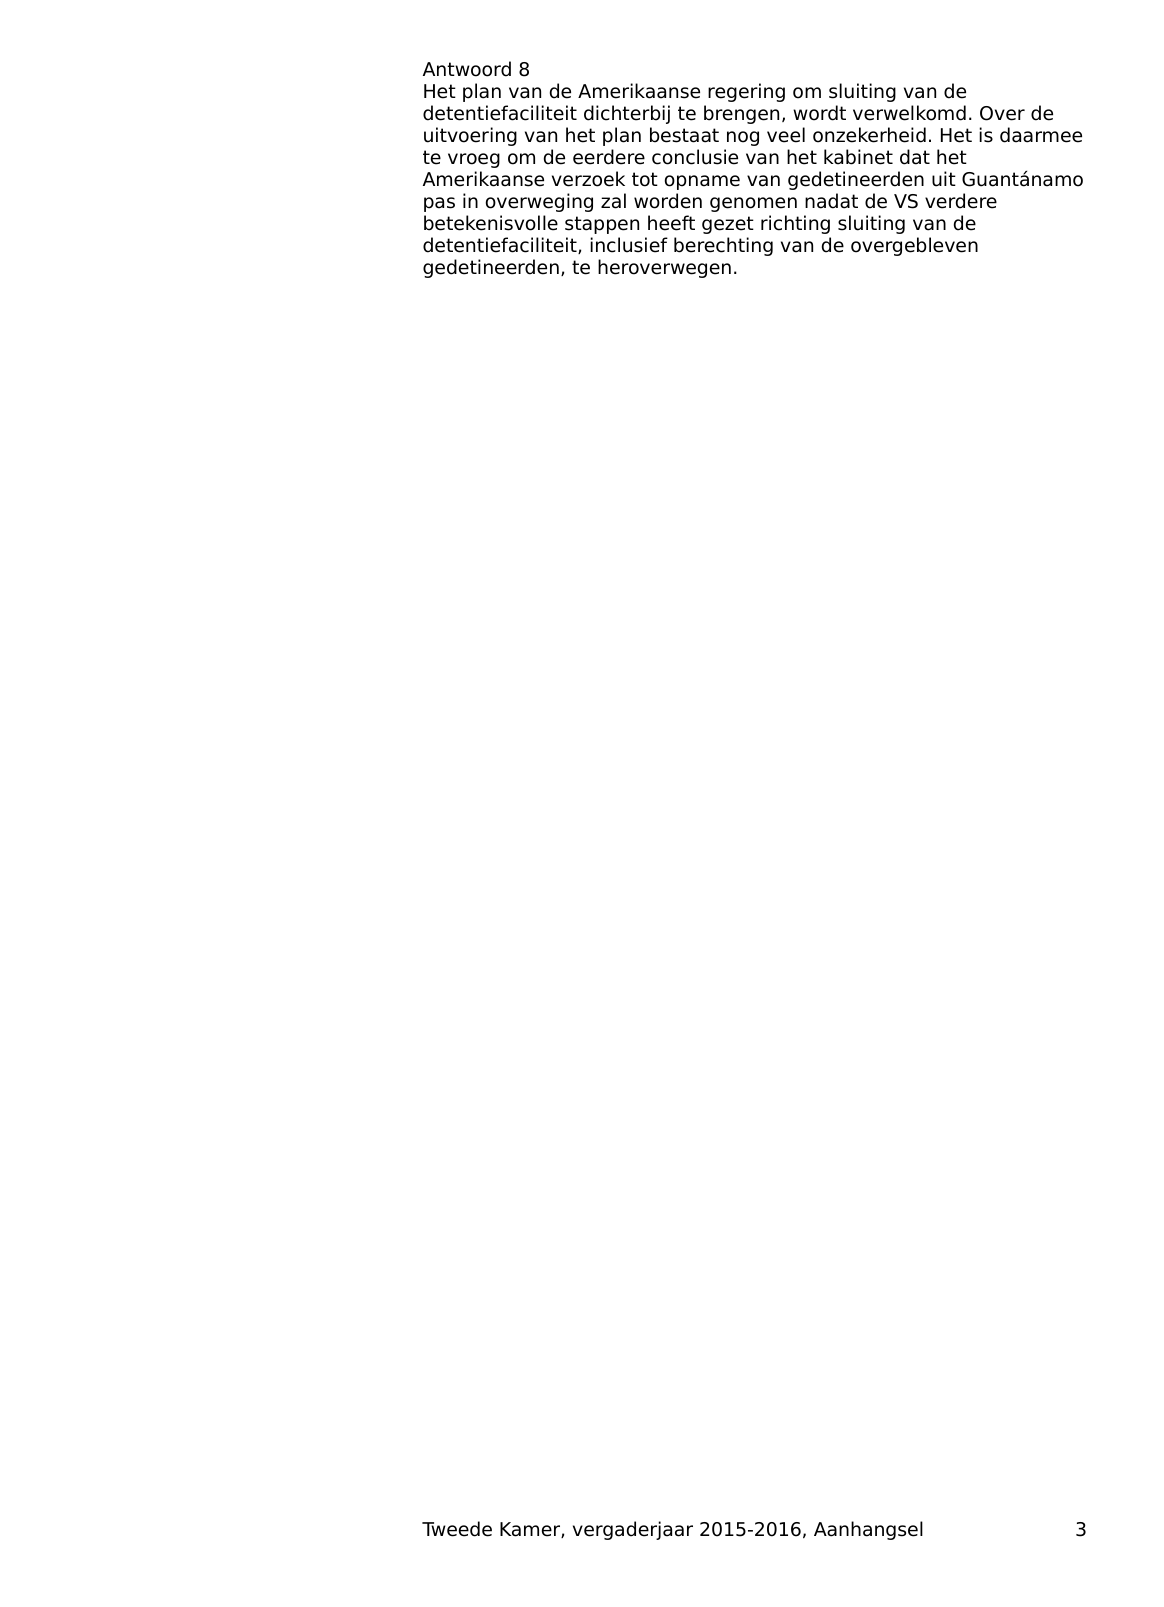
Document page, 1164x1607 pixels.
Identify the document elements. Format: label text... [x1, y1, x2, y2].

text Antwoord 8 [422, 59, 1087, 81]
text Het plan van de Amerikaanse regering om sluiting van de detentiefaciliteit dichterbij te brengen, wordt verwelkomd. Over de uitvoering van het plan bestaat nog veel onzekerheid. Het is daarmee te vroeg om de eerdere conclusie van het kabinet dat het Amerikaanse verzoek tot opname van gedetineerden uit Guantánamo pas in overweging zal worden genomen nadat de VS verdere betekenisvolle stappen heeft gezet richting sluiting van de detentiefaciliteit, inclusief berechting van de overgebleven gedetineerden, te heroverwegen. [422, 81, 1087, 279]
